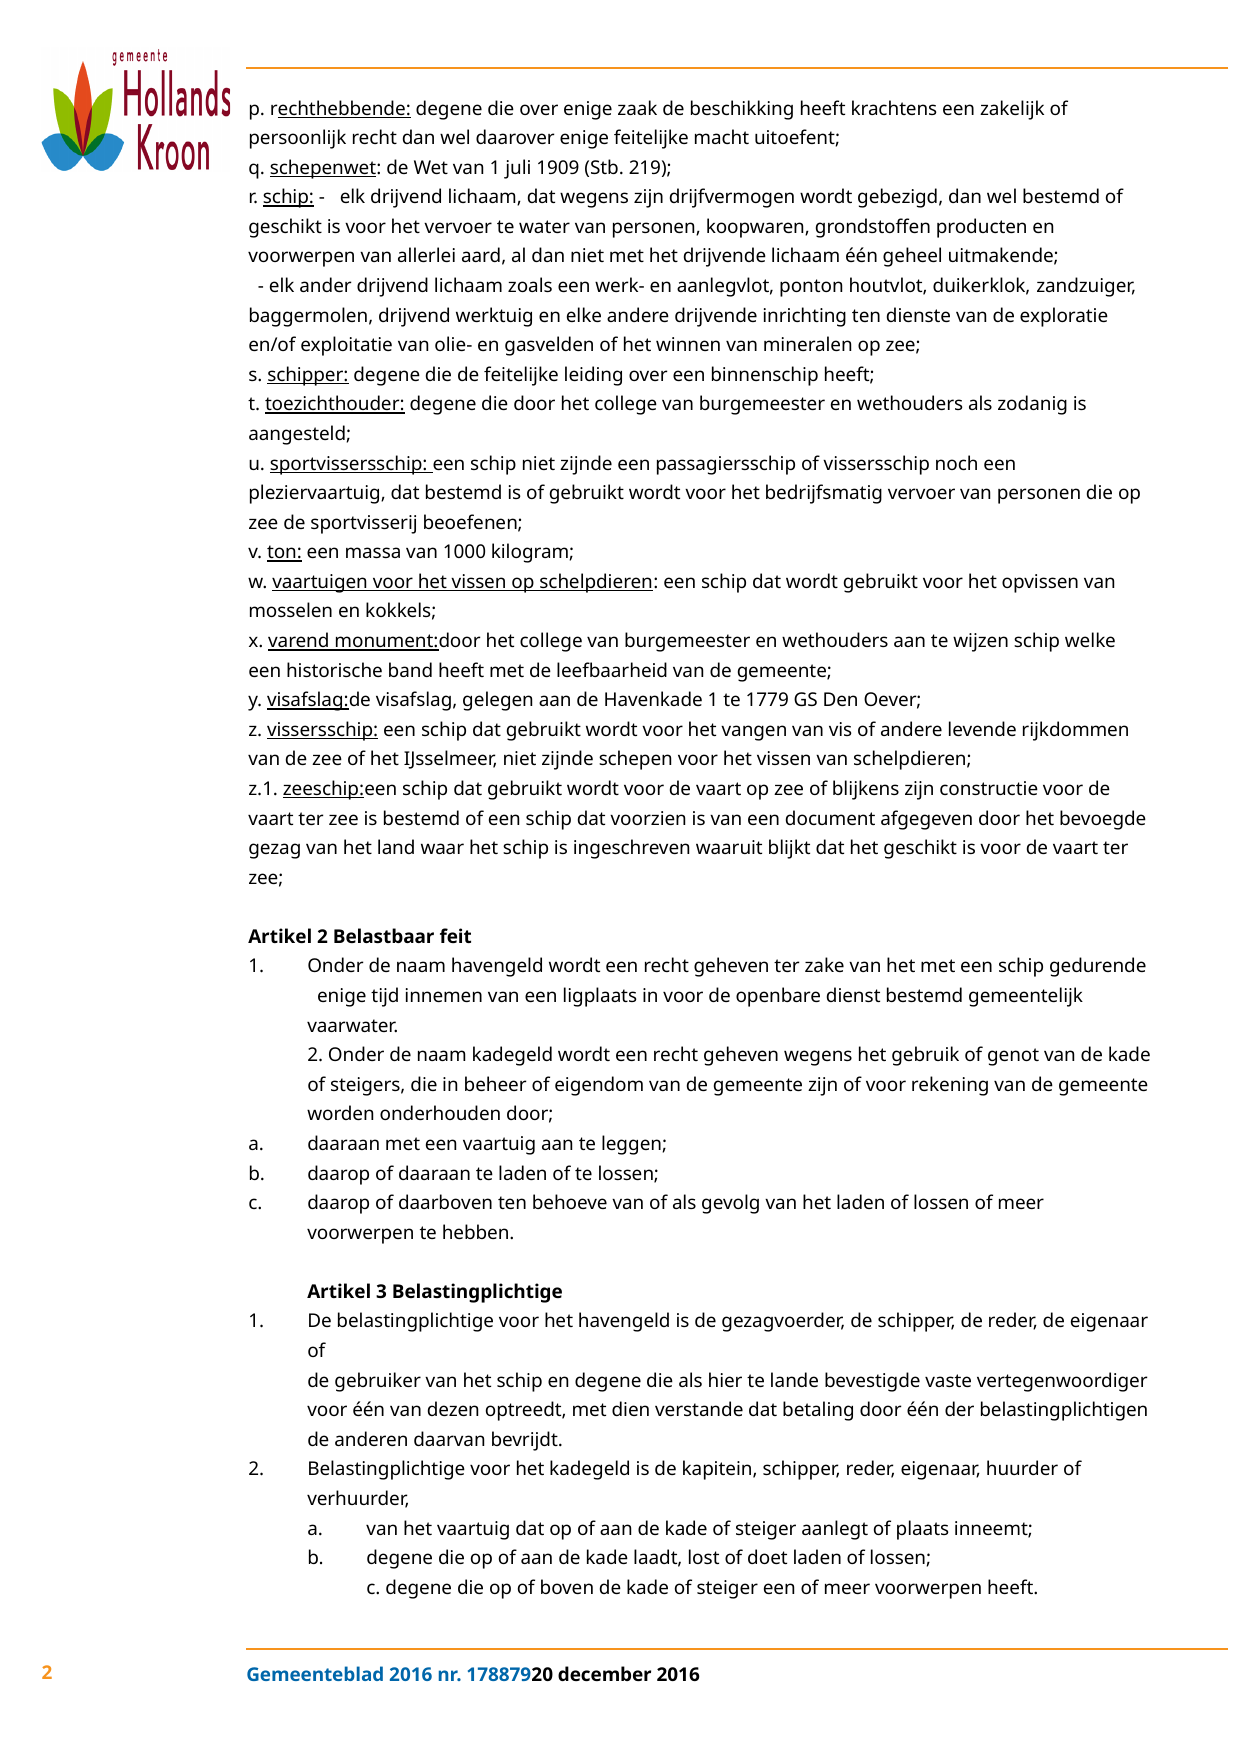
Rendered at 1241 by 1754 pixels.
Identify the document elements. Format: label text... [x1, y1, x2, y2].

text q. schepenwet: de Wet van 1 juli 1909 (Stb. 219); [248, 154, 1152, 180]
text r. schip: - elk drijvend lichaam, dat wegens zijn drijfvermogen wordt gebezigd, dan wel bestemd of geschikt is voor het vervoer te water van personen, koopwaren, grondstoffen producten en voorwerpen van allerlei aard, al dan niet met het drijvende lichaam één geheel uitmakende; [248, 183, 1152, 268]
list Onder de naam havengeld wordt een recht geheven ter zake van het met een schip gedurende [248, 953, 1152, 978]
list De belastingplichtige voor het havengeld is de gezagvoerder, de schipper, de reder, de eigenaar of [248, 1308, 1152, 1363]
text w. vaartuigen voor het vissen op schelpdieren: een schip dat wordt gebruikt voor het opvissen van mosselen en kokkels; [248, 568, 1152, 623]
list c. degene die op of boven de kade of steiger een of meer voorwerpen heeft. [307, 1574, 1152, 1600]
list daaraan met een vaartuig aan te leggen; [248, 1130, 1152, 1156]
text p. rechthebbende: degene die over enige zaak de beschikking heeft krachtens een zakelijk of persoonlijk recht dan wel daarover enige feitelijke macht uitoefent; [248, 95, 1152, 150]
text y. visafslag:de visafslag, gelegen aan de Havenkade 1 te 1779 GS Den Oever; [248, 686, 1152, 712]
text v. ton: een massa van 1000 kilogram; [248, 538, 1152, 564]
list Artikel 3 Belastingplichtige [248, 1278, 1152, 1304]
picture [41, 47, 231, 172]
list van het vaartuig dat op of aan de kade of steiger aanlegt of plaats inneemt; [307, 1515, 1152, 1541]
list daarop of daarboven ten behoeve van of als gevolg van het laden of lossen of meer voorwerpen te hebben. [248, 1189, 1152, 1245]
text z. vissersschip: een schip dat gebruikt wordt voor het vangen van vis of andere levende rijkdommen van de zee of het IJsselmeer, niet zijnde schepen voor het vissen van schelpdieren; [248, 716, 1152, 771]
text u. sportvissersschip: een schip niet zijnde een passagiersschip of vissersschip noch een pleziervaartuig, dat bestemd is of gebruikt wordt voor het bedrijfsmatig vervoer van personen die op zee de sportvisserij beoefenen; [248, 450, 1152, 535]
text s. schipper: degene die de feitelijke leiding over een binnenschip heeft; [248, 361, 1152, 387]
text x. varend monument:door het college van burgemeester en wethouders aan te wijzen schip welke een historische band heeft met de leefbaarheid van de gemeente; [248, 627, 1152, 683]
list de gebruiker van het schip en degene die als hier te lande bevestigde vaste vertegenwoordiger voor één van dezen optreedt, met dien verstande dat betaling door één der belastingplichtigen de anderen daarvan bevrijdt. [248, 1367, 1152, 1452]
list degene die op of aan de kade laadt, lost of doet laden of lossen; [307, 1544, 1152, 1570]
text t. toezichthouder: degene die door het college van burgemeester en wethouders als zodanig is aangesteld; [248, 391, 1152, 446]
text - elk ander drijvend lichaam zoals een werk- en aanlegvlot, ponton houtvlot, duikerklok, zandzuiger, baggermolen, drijvend werktuig en elke andere drijvende inrichting ten dienste van de exploratie en/of exploitatie van olie- en gasvelden of het winnen van mineralen op zee; [248, 272, 1152, 357]
list Belastingplichtige voor het kadegeld is de kapitein, schipper, reder, eigenaar, huurder of verhuurder, [248, 1456, 1152, 1511]
list daarop of daaraan te laden of te lossen; [248, 1160, 1152, 1186]
text z.1. zeeschip:een schip dat gebruikt wordt voor de vaart op zee of blijkens zijn constructie voor de vaart ter zee is bestemd of een schip dat voorzien is van een document afgegeven door het bevoegde gezag van het land waar het schip is ingeschreven waaruit blijkt dat het geschikt is voor de vaart ter zee; [248, 775, 1152, 890]
text Artikel 2 Belastbaar feit [248, 923, 1152, 949]
list enige tijd innemen van een ligplaats in voor de openbare dienst bestemd gemeentelijk vaarwater. [248, 982, 1152, 1038]
list 2. Onder de naam kadegeld wordt een recht geheven wegens het gebruik of genot van de kade of steigers, die in beheer of eigendom van de gemeente zijn of voor rekening van de gemeente worden onderhouden door; [248, 1041, 1152, 1126]
